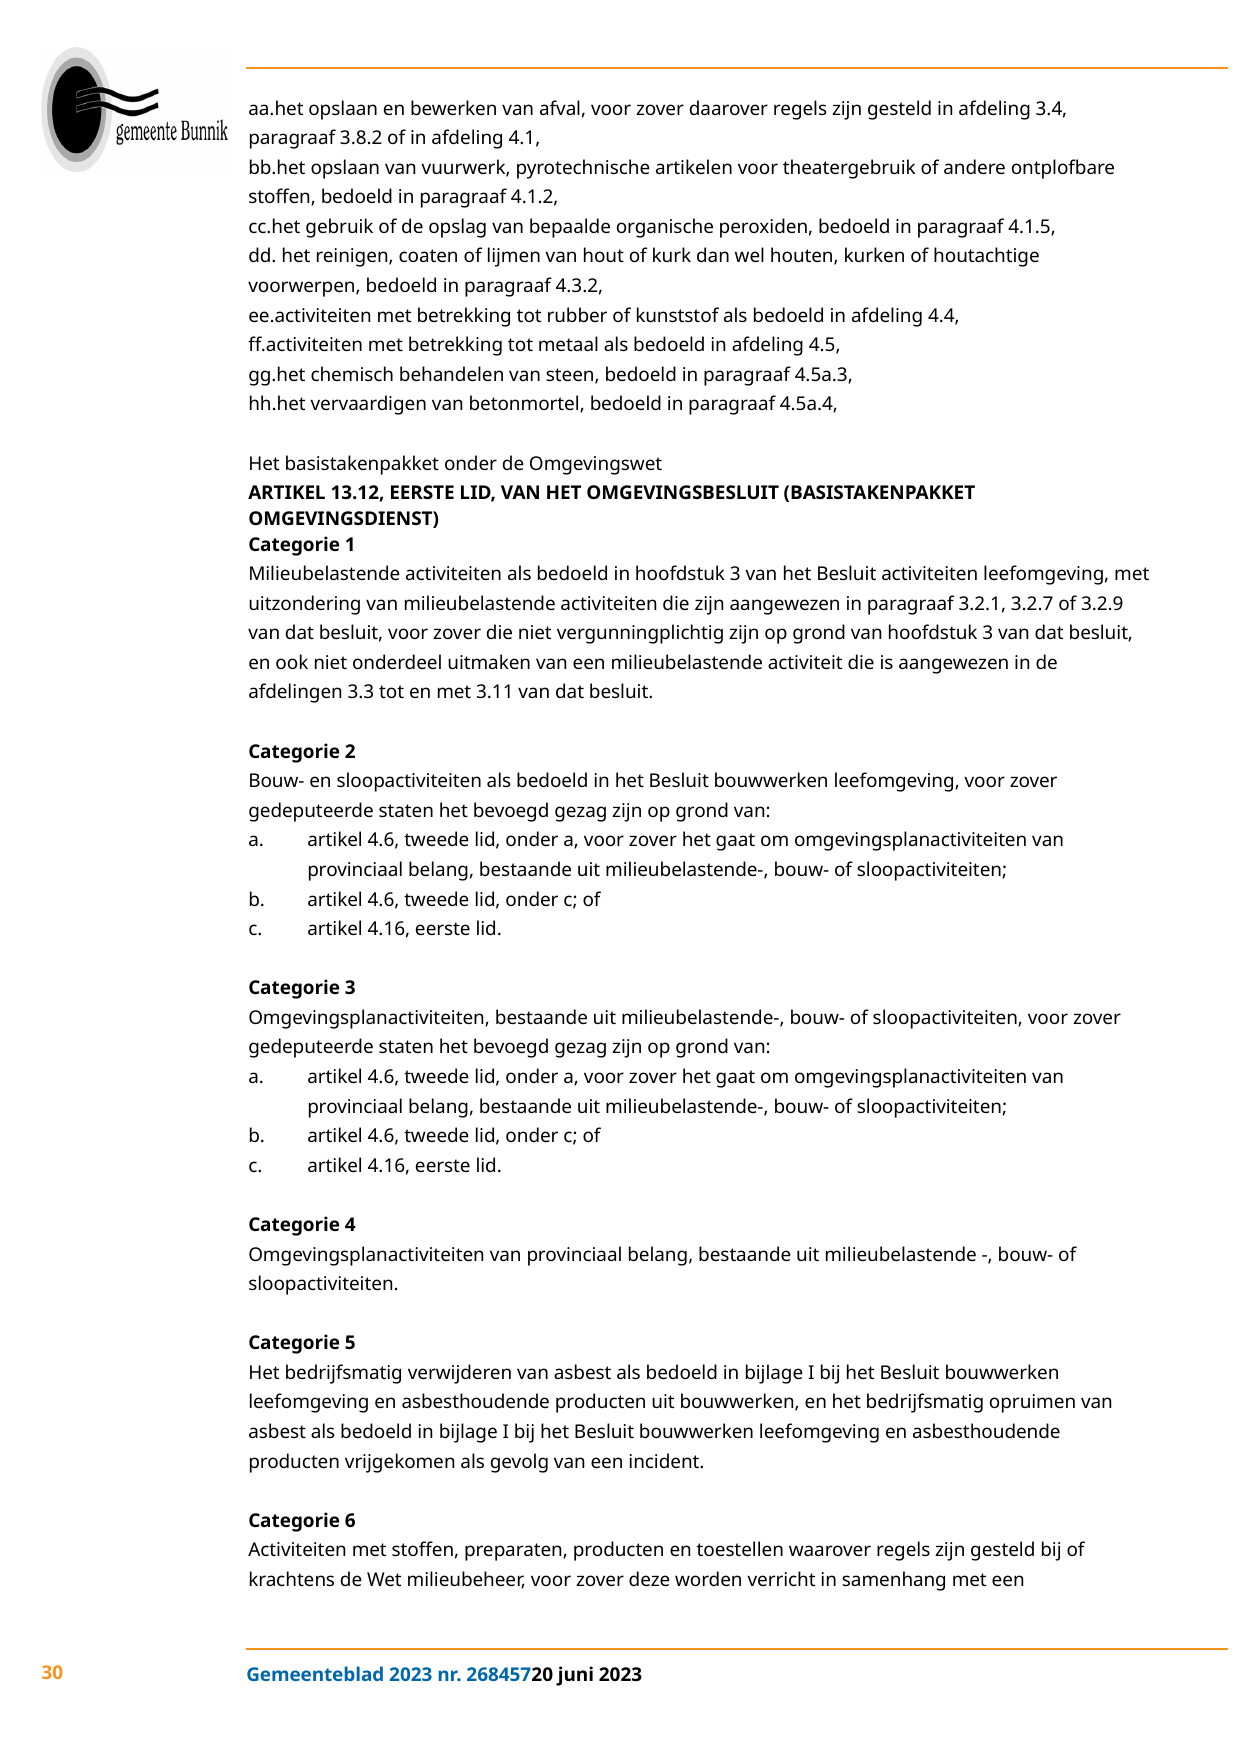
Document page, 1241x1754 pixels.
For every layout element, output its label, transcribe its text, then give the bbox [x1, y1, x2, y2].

text Categorie 2 [248, 738, 1152, 764]
text dd. het reinigen, coaten of lijmen van hout of kurk dan wel houten, kurken of houtachtige voorwerpen, bedoeld in paragraaf 4.3.2, [248, 243, 1152, 298]
text cc.het gebruik of de opslag van bepaalde organische peroxiden, bedoeld in paragraaf 4.1.5, [248, 213, 1152, 239]
text Bouw- en sloopactiviteiten als bedoeld in het Besluit bouwwerken leefomgeving, voor zover gedeputeerde staten het bevoegd gezag zijn op grond van: [248, 767, 1152, 823]
text Omgevingsplanactiviteiten, bestaande uit milieubelastende-, bouw- of sloopactiviteiten, voor zover gedeputeerde staten het bevoegd gezag zijn op grond van: [248, 1004, 1152, 1059]
text hh.het vervaardigen van betonmortel, bedoeld in paragraaf 4.5a.4, [248, 391, 1152, 416]
text Categorie 1 [248, 531, 1152, 557]
text Categorie 6 [248, 1507, 1152, 1533]
text Categorie 5 [248, 1329, 1152, 1355]
list artikel 4.6, tweede lid, onder c; of [248, 1122, 1152, 1148]
list artikel 4.6, tweede lid, onder c; of [248, 886, 1152, 912]
text ff.activiteiten met betrekking tot metaal als bedoeld in afdeling 4.5, [248, 331, 1152, 357]
text Het basistakenpakket onder de Omgevingswet [248, 450, 1152, 476]
text ee.activiteiten met betrekking tot rubber of kunststof als bedoeld in afdeling 4.4, [248, 302, 1152, 328]
picture [41, 47, 231, 172]
text Categorie 3 [248, 974, 1152, 1000]
text Omgevingsplanactiviteiten van provinciaal belang, bestaande uit milieubelastende -, bouw- of sloopactiviteiten. [248, 1241, 1152, 1296]
text ARTIKEL 13.12, EERSTE LID, VAN HET OMGEVINGSBESLUIT (BASISTAKENPAKKET OMGEVINGSDIENST) [248, 479, 1152, 531]
text Het bedrijfsmatig verwijderen van asbest als bedoeld in bijlage I bij het Besluit bouwwerken leefomgeving en asbesthoudende producten uit bouwwerken, en het bedrijfsmatig opruimen van asbest als bedoeld in bijlage I bij het Besluit bouwwerken leefomgeving en asbesthoudende producten vrijgekomen als gevolg van een incident. [248, 1359, 1152, 1474]
text Categorie 4 [248, 1211, 1152, 1237]
text Activiteiten met stoffen, preparaten, producten en toestellen waarover regels zijn gesteld bij of krachtens de Wet milieubeheer, voor zover deze worden verricht in samenhang met een [248, 1537, 1152, 1592]
list artikel 4.16, eerste lid. [248, 915, 1152, 941]
text bb.het opslaan van vuurwerk, pyrotechnische artikelen voor theatergebruik of andere ontplofbare stoffen, bedoeld in paragraaf 4.1.2, [248, 154, 1152, 209]
text aa.het opslaan en bewerken van afval, voor zover daarover regels zijn gesteld in afdeling 3.4, paragraaf 3.8.2 of in afdeling 4.1, [248, 95, 1152, 150]
list artikel 4.6, tweede lid, onder a, voor zover het gaat om omgevingsplanactiviteiten van provinciaal belang, bestaande uit milieubelastende-, bouw- of sloopactiviteiten; [248, 1063, 1152, 1119]
text Milieubelastende activiteiten als bedoeld in hoofdstuk 3 van het Besluit activiteiten leefomgeving, met uitzondering van milieubelastende activiteiten die zijn aangewezen in paragraaf 3.2.1, 3.2.7 of 3.2.9 van dat besluit, voor zover die niet vergunningplichtig zijn op grond van hoofdstuk 3 van dat besluit, en ook niet onderdeel uitmaken van een milieubelastende activiteit die is aangewezen in de afdelingen 3.3 tot en met 3.11 van dat besluit. [248, 560, 1152, 704]
text gg.het chemisch behandelen van steen, bedoeld in paragraaf 4.5a.3, [248, 361, 1152, 387]
list artikel 4.6, tweede lid, onder a, voor zover het gaat om omgevingsplanactiviteiten van provinciaal belang, bestaande uit milieubelastende-, bouw- of sloopactiviteiten; [248, 827, 1152, 882]
list artikel 4.16, eerste lid. [248, 1152, 1152, 1178]
